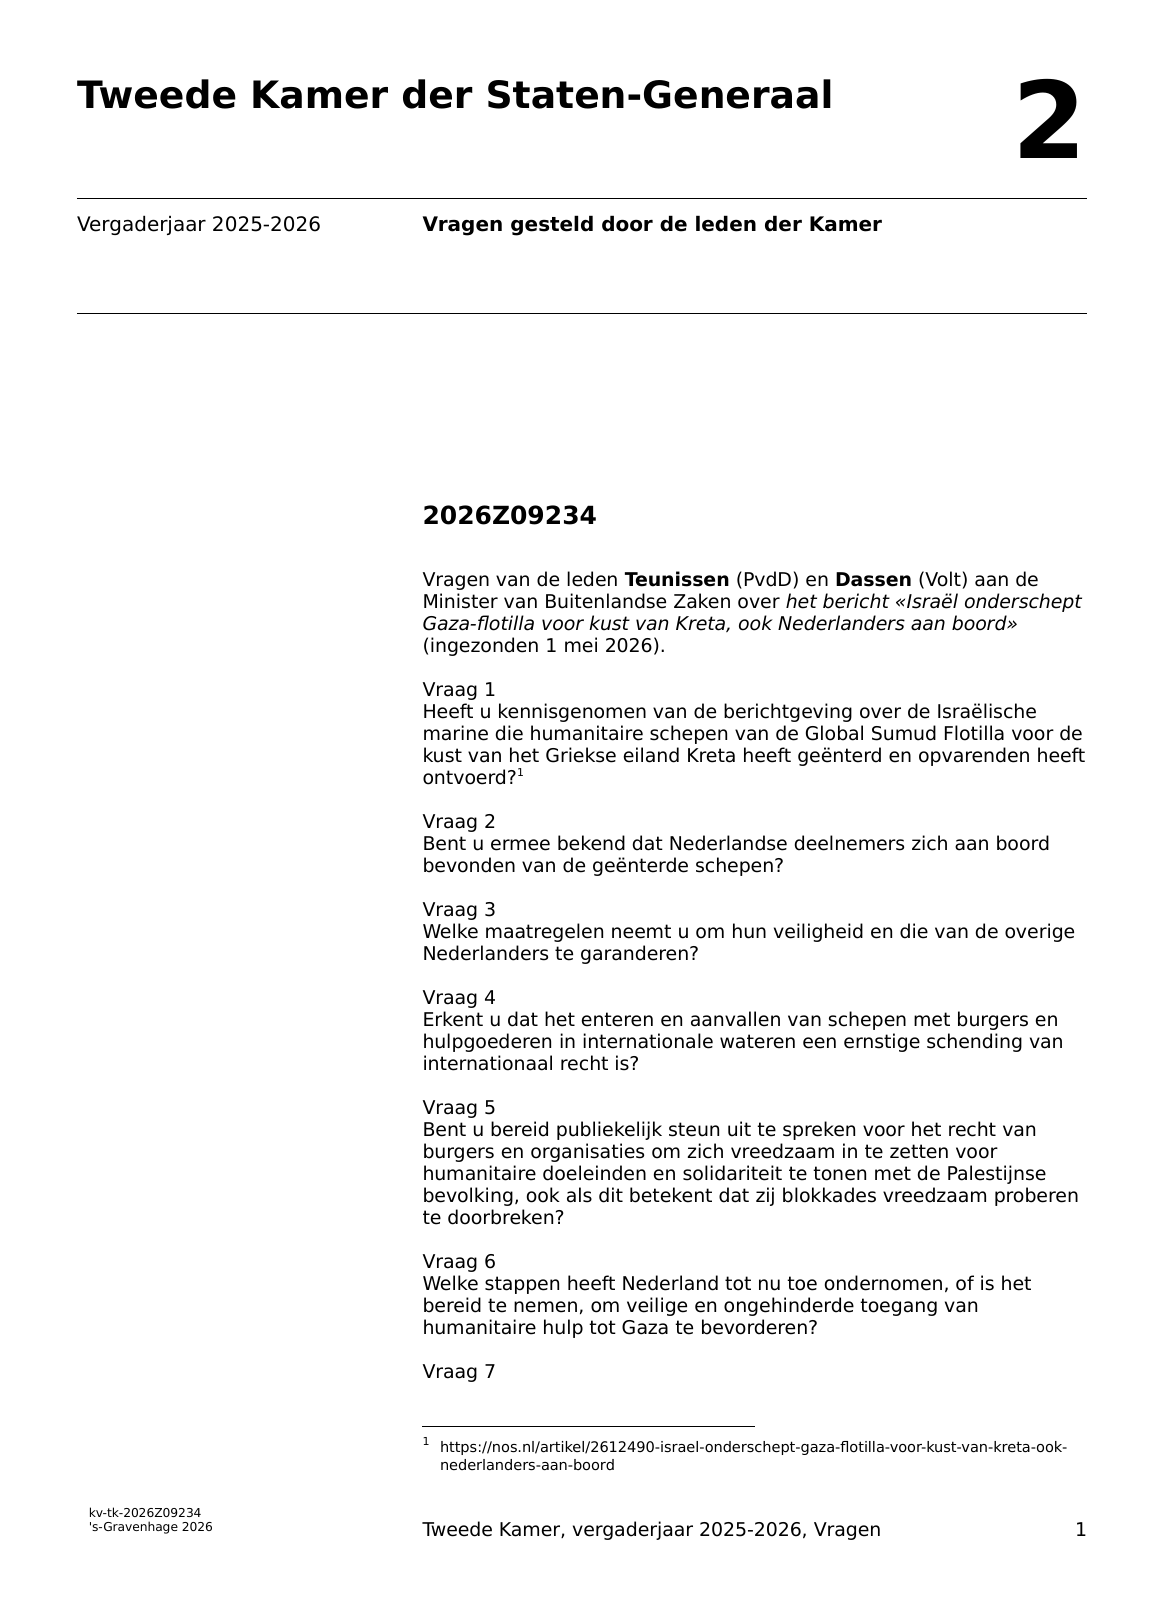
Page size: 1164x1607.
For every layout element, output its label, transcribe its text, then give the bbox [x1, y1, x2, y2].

table_header 2 [886, 59, 1087, 198]
text Heeft u kennisgenomen van de berichtgeving over de Israëlische marine die humanitaire schepen van de Global Sumud Flotilla voor de kust van het Griekse eiland Kreta heeft geënterd en opvarenden heeft ontvoerd? [422, 701, 1087, 789]
text Welke maatregelen neemt u om hun veiligheid en die van de overige Nederlanders te garanderen? [422, 921, 1087, 965]
table_cell Vergaderjaar 2025-2026 [77, 199, 422, 313]
text Vraag 2 [422, 811, 1087, 833]
text https://nos.nl/artikel/2612490-israel-onderschept-gaza-flotilla-voor-kust-van-kreta-ook-nederlanders-aan-boord [422, 1435, 1087, 1474]
text kv-tk-2026Z09234 [88, 1506, 323, 1520]
text Vraag 7 [422, 1361, 1087, 1383]
text Vraag 5 [422, 1097, 1087, 1119]
text 2026Z09234 [422, 501, 1087, 531]
text Vraag 1 [422, 679, 1087, 701]
text Bent u ermee bekend dat Nederlandse deelnemers zich aan boord bevonden van de geënterde schepen? [422, 833, 1087, 877]
text Vraag 3 [422, 899, 1087, 921]
table_cell Vragen gesteld door de leden der Kamer [422, 199, 1087, 313]
text 's-Gravenhage 2026 [88, 1520, 323, 1534]
text Bent u bereid publiekelijk steun uit te spreken voor het recht van burgers en organisaties om zich vreedzaam in te zetten voor humanitaire doeleinden en solidariteit te tonen met de Palestijnse bevolking, ook als dit betekent dat zij blokkades vreedzaam proberen te doorbreken? [422, 1119, 1087, 1229]
text Vraag 6 [422, 1251, 1087, 1273]
text Welke stappen heeft Nederland tot nu toe ondernomen, of is het bereid te nemen, om veilige en ongehinderde toegang van humanitaire hulp tot Gaza te bevorderen? [422, 1273, 1087, 1339]
table_header Tweede Kamer der Staten-Generaal [77, 59, 886, 198]
text Vragen van de leden Teunissen (PvdD) en Dassen (Volt) aan de Minister van Buitenlandse Zaken over het bericht «Israël onderschept Gaza-flotilla voor kust van Kreta, ook Nederlanders aan boord» (ingezonden 1 mei 2026). [422, 569, 1087, 657]
text Erkent u dat het enteren en aanvallen van schepen met burgers en hulpgoederen in internationale wateren een ernstige schending van internationaal recht is? [422, 1009, 1087, 1075]
text Vraag 4 [422, 987, 1087, 1009]
